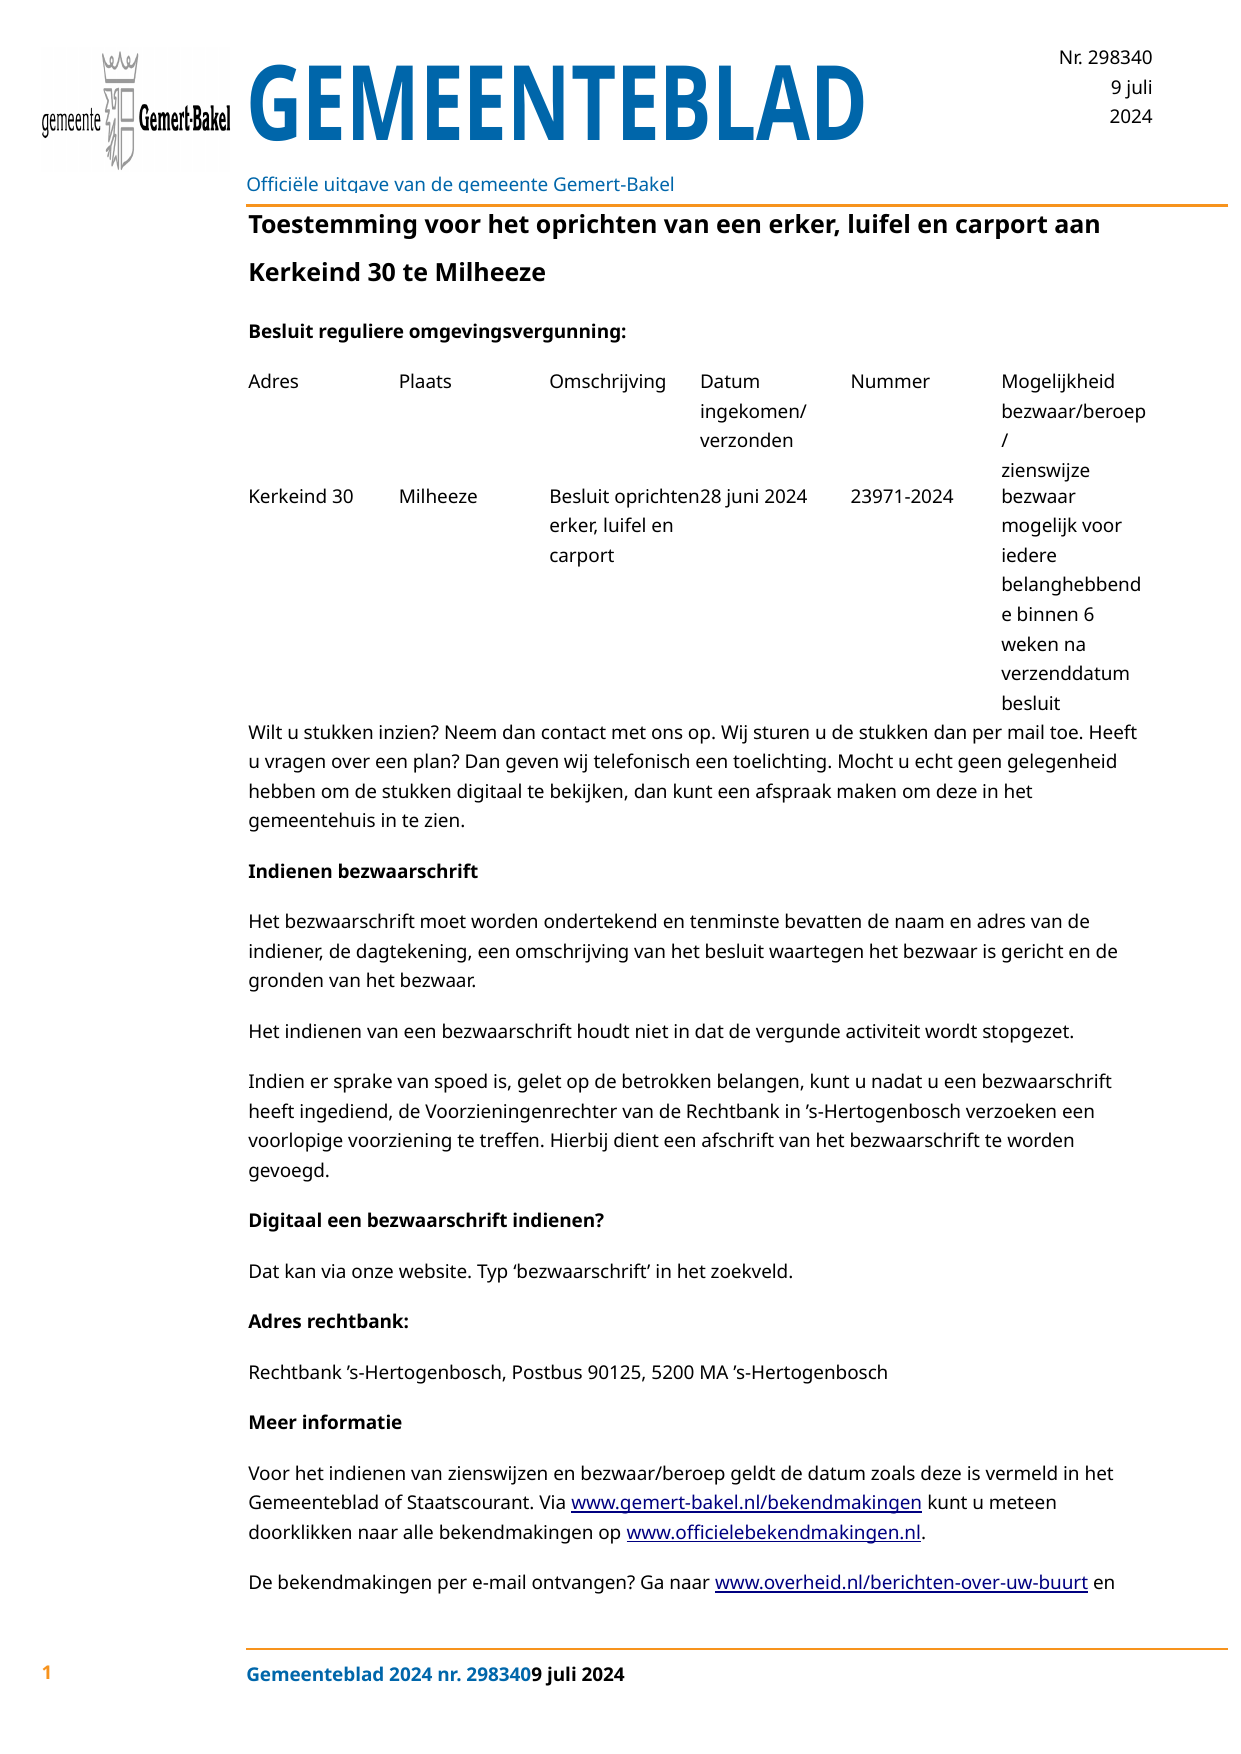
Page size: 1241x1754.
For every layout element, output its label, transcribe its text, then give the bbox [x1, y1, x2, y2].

text Voor het indienen van zienswijzen en bezwaar/beroep geldt de datum zoals deze is vermeld in het Gemeenteblad of Staatscourant. Via www.gemert-bakel.nl/bekendmakingen kunt u meteen doorklikken naar alle bekendmakingen op www.officielebekendmakingen.nl. [248, 1460, 1152, 1545]
text Toestemming voor het oprichten van een erker, luifel en carport aan Kerkeind 30 te Milheeze [248, 207, 1152, 288]
picture [41, 47, 231, 172]
text Indien er sprake van spoed is, gelet op de betrokken belangen, kunt u nadat u een bezwaarschrift heeft ingediend, de Voorzieningenrechter van de Rechtbank in ’s-Hertogenbosch verzoeken een voorlopige voorziening te treffen. Hierbij dient een afschrift van het bezwaarschrift te worden gevoegd. [248, 1068, 1152, 1183]
table_cell 23971-2024 [850, 483, 1001, 716]
text Meer informatie [248, 1409, 1152, 1435]
table_header Omschrijving [549, 369, 700, 483]
table_cell bezwaar mogelijk voor iedere belanghebbende binnen 6 weken na verzenddatum besluit [1001, 483, 1152, 716]
text Besluit reguliere omgevingsvergunning: [248, 318, 1152, 344]
table_header Plaats [399, 369, 549, 483]
table_cell Milheeze [399, 483, 549, 716]
text De bekendmakingen per e-mail ontvangen? Ga naar www.overheid.nl/berichten-over-uw-buurt en [248, 1569, 1152, 1595]
table_cell Kerkeind 30 [248, 483, 398, 716]
table_header Datum ingekomen/ verzonden [700, 369, 850, 483]
text Adres rechtbank: [248, 1308, 1152, 1334]
table_header Adres [248, 369, 398, 483]
text Indienen bezwaarschrift [248, 858, 1152, 884]
text Wilt u stukken inzien? Neem dan contact met ons op. Wij sturen u de stukken dan per mail toe. Heeft u vragen over een plan? Dan geven wij telefonisch een toelichting. Mocht u echt geen gelegenheid hebben om de stukken digitaal te bekijken, dan kunt een afspraak maken om deze in het gemeentehuis in te zien. [248, 719, 1152, 833]
table_cell Besluit oprichten erker, luifel en carport [549, 483, 700, 716]
table_header Mogelijkheid bezwaar/beroep/ zienswijze [1001, 369, 1152, 483]
table_header Nummer [850, 369, 1001, 483]
text Rechtbank ’s-Hertogenbosch, Postbus 90125, 5200 MA ’s-Hertogenbosch [248, 1359, 1152, 1385]
table_cell 28 juni 2024 [700, 483, 850, 716]
text Digitaal een bezwaarschrift indienen? [248, 1208, 1152, 1233]
text Het bezwaarschrift moet worden ondertekend en tenminste bevatten de naam en adres van de indiener, de dagtekening, een omschrijving van het besluit waartegen het bezwaar is gericht en de gronden van het bezwaar. [248, 908, 1152, 993]
text Dat kan via onze website. Typ ‘bezwaarschrift’ in het zoekveld. [248, 1258, 1152, 1284]
text Het indienen van een bezwaarschrift houdt niet in dat de vergunde activiteit wordt stopgezet. [248, 1018, 1152, 1044]
